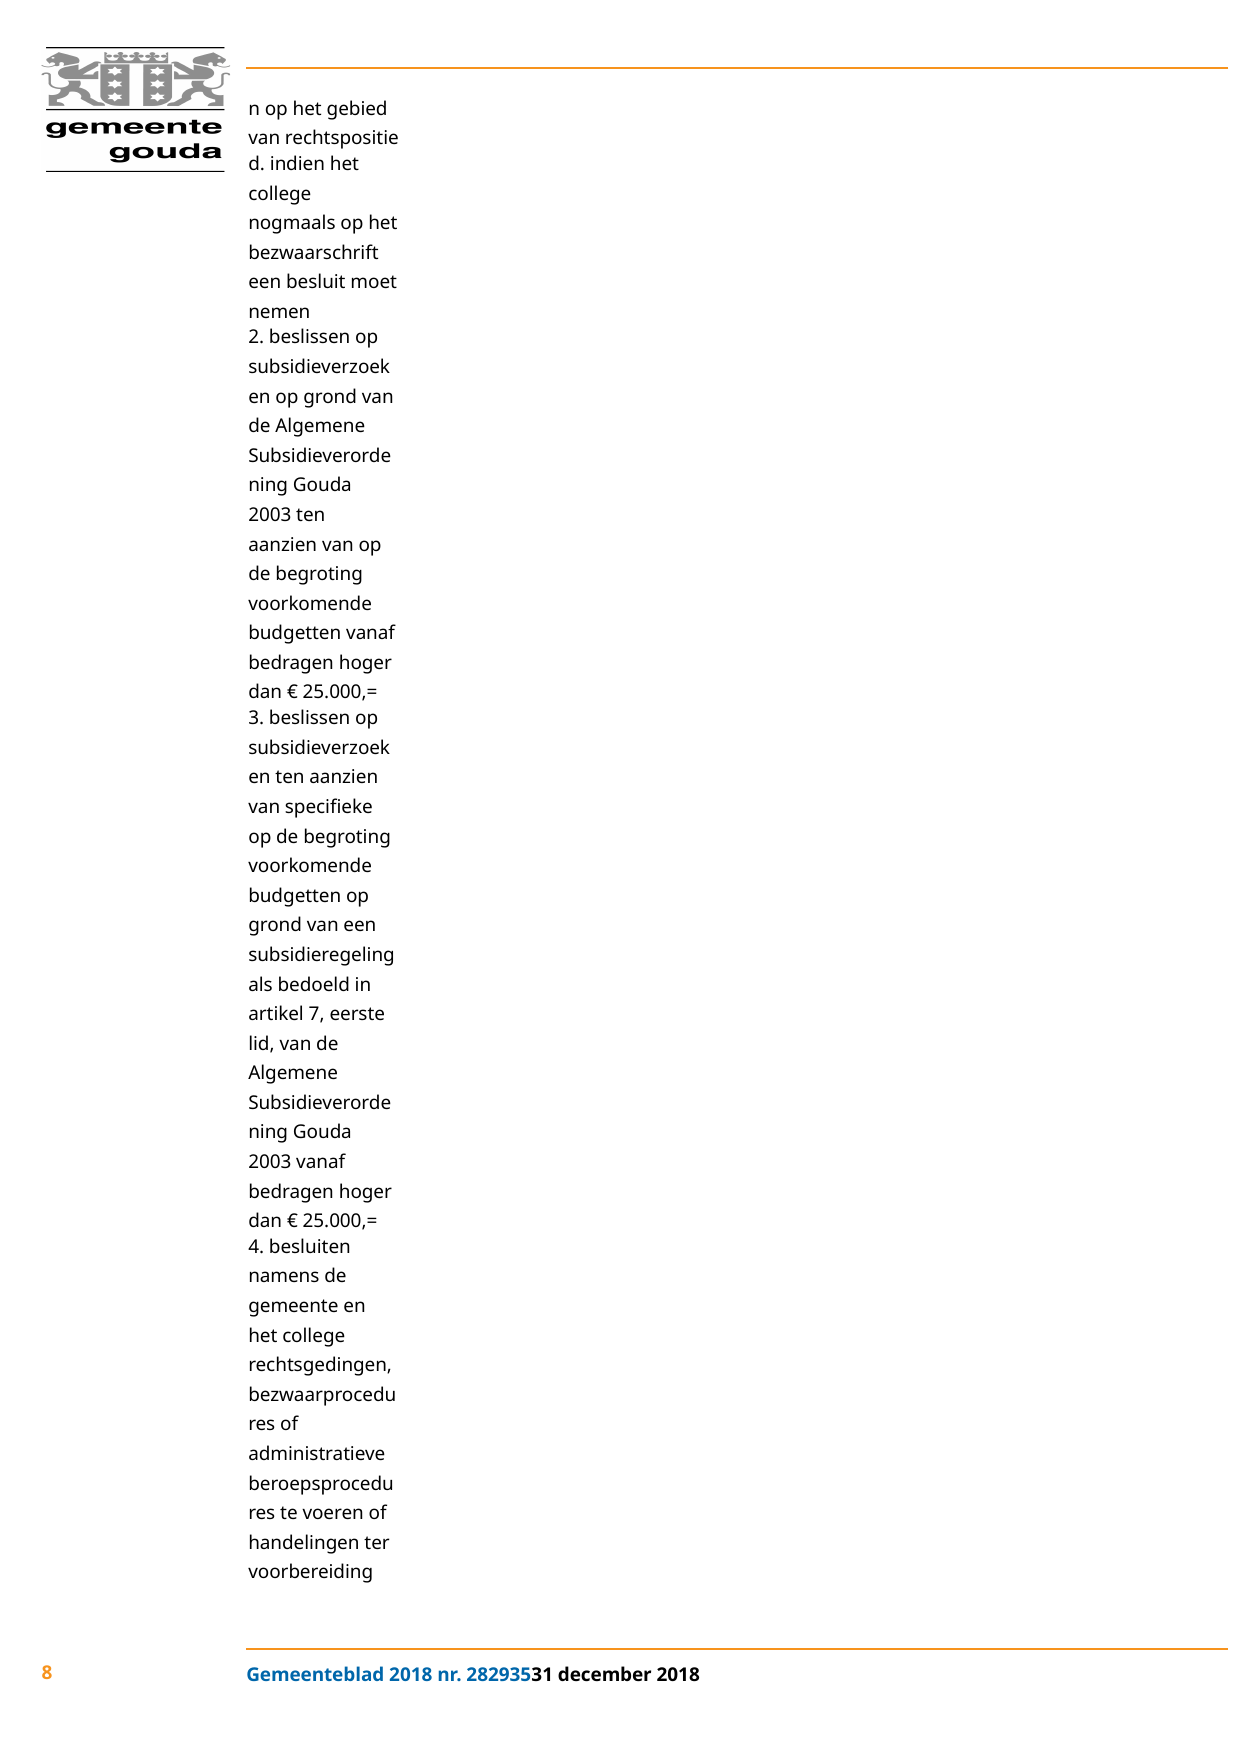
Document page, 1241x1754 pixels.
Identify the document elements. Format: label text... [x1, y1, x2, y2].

table_cell 3. beslissen op subsidieverzoeken ten aanzien van specifieke op de begroting voorkomende budgetten op grond van een subsidieregeling als bedoeld in artikel 7, eerste lid, van de Algemene Subsidieverordening Gouda 2003 vanaf bedragen hoger dan € 25.000,= [248, 705, 398, 1233]
table_cell n op het gebied van rechtspositie [248, 95, 398, 150]
picture [41, 47, 231, 172]
table_cell d. indien het college nogmaals op het bezwaarschrift een besluit moet nemen [248, 150, 398, 324]
table_cell 2. beslissen op subsidieverzoeken op grond van de Algemene Subsidieverordening Gouda 2003 ten aanzien van op de begroting voorkomende budgetten vanaf bedragen hoger dan € 25.000,= [248, 324, 398, 704]
table_cell 4. besluiten namens de gemeente en het college rechtsgedingen, bezwaarprocedures of administratieve beroepsprocedures te voeren of handelingen ter voorbereiding [248, 1233, 398, 1584]
